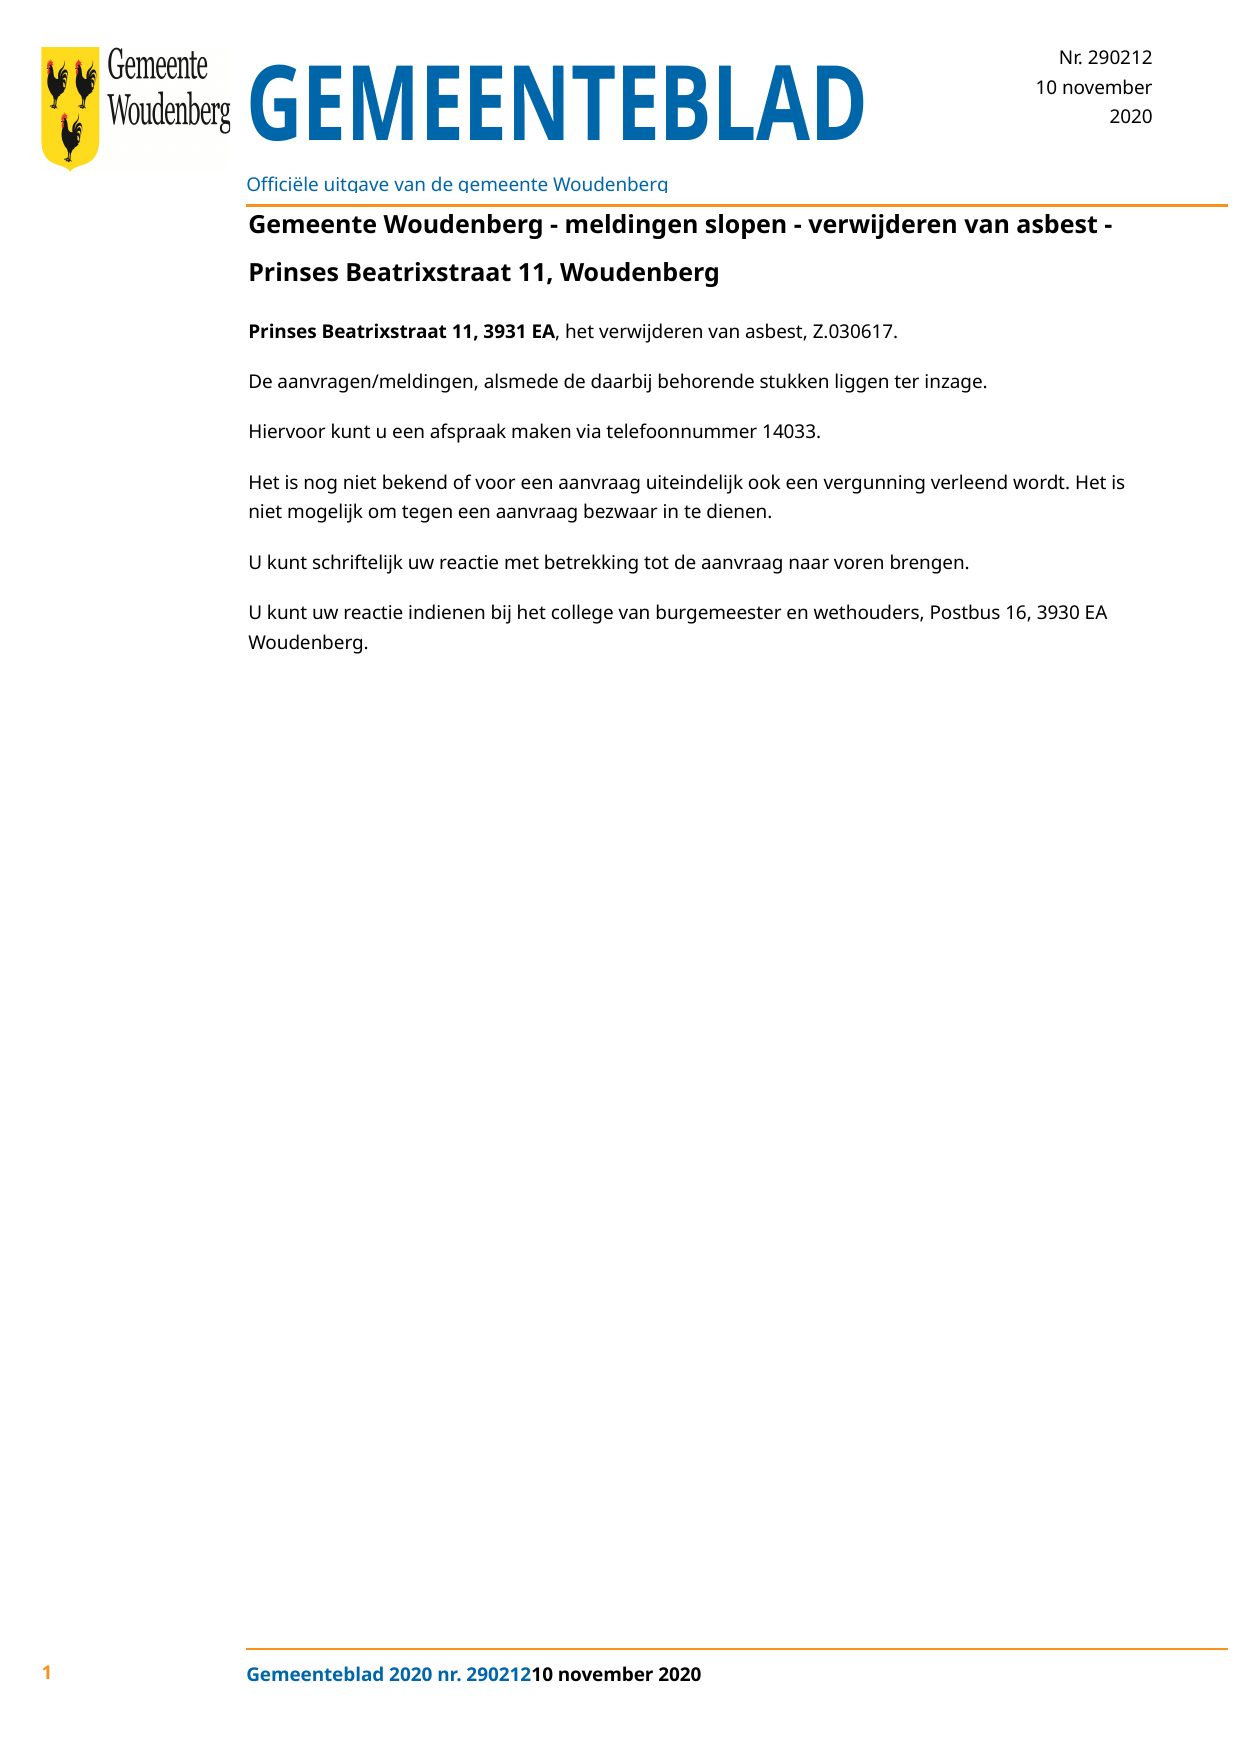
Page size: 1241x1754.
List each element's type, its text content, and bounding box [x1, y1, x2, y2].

text De aanvragen/meldingen, alsmede de daarbij behorende stukken liggen ter inzage. [248, 368, 1152, 394]
text Prinses Beatrixstraat 11, 3931 EA, het verwijderen van asbest, Z.030617. [248, 318, 1152, 344]
picture [41, 47, 231, 172]
text U kunt uw reactie indienen bij het college van burgemeester en wethouders, Postbus 16, 3930 EA Woudenberg. [248, 599, 1152, 655]
text Gemeente Woudenberg - meldingen slopen - verwijderen van asbest - Prinses Beatrixstraat 11, Woudenberg [248, 207, 1152, 288]
text Het is nog niet bekend of voor een aanvraag uiteindelijk ook een vergunning verleend wordt. Het is niet mogelijk om tegen een aanvraag bezwaar in te dienen. [248, 469, 1152, 524]
text U kunt schriftelijk uw reactie met betrekking tot de aanvraag naar voren brengen. [248, 549, 1152, 575]
text Hiervoor kunt u een afspraak maken via telefoonnummer 14033. [248, 419, 1152, 444]
